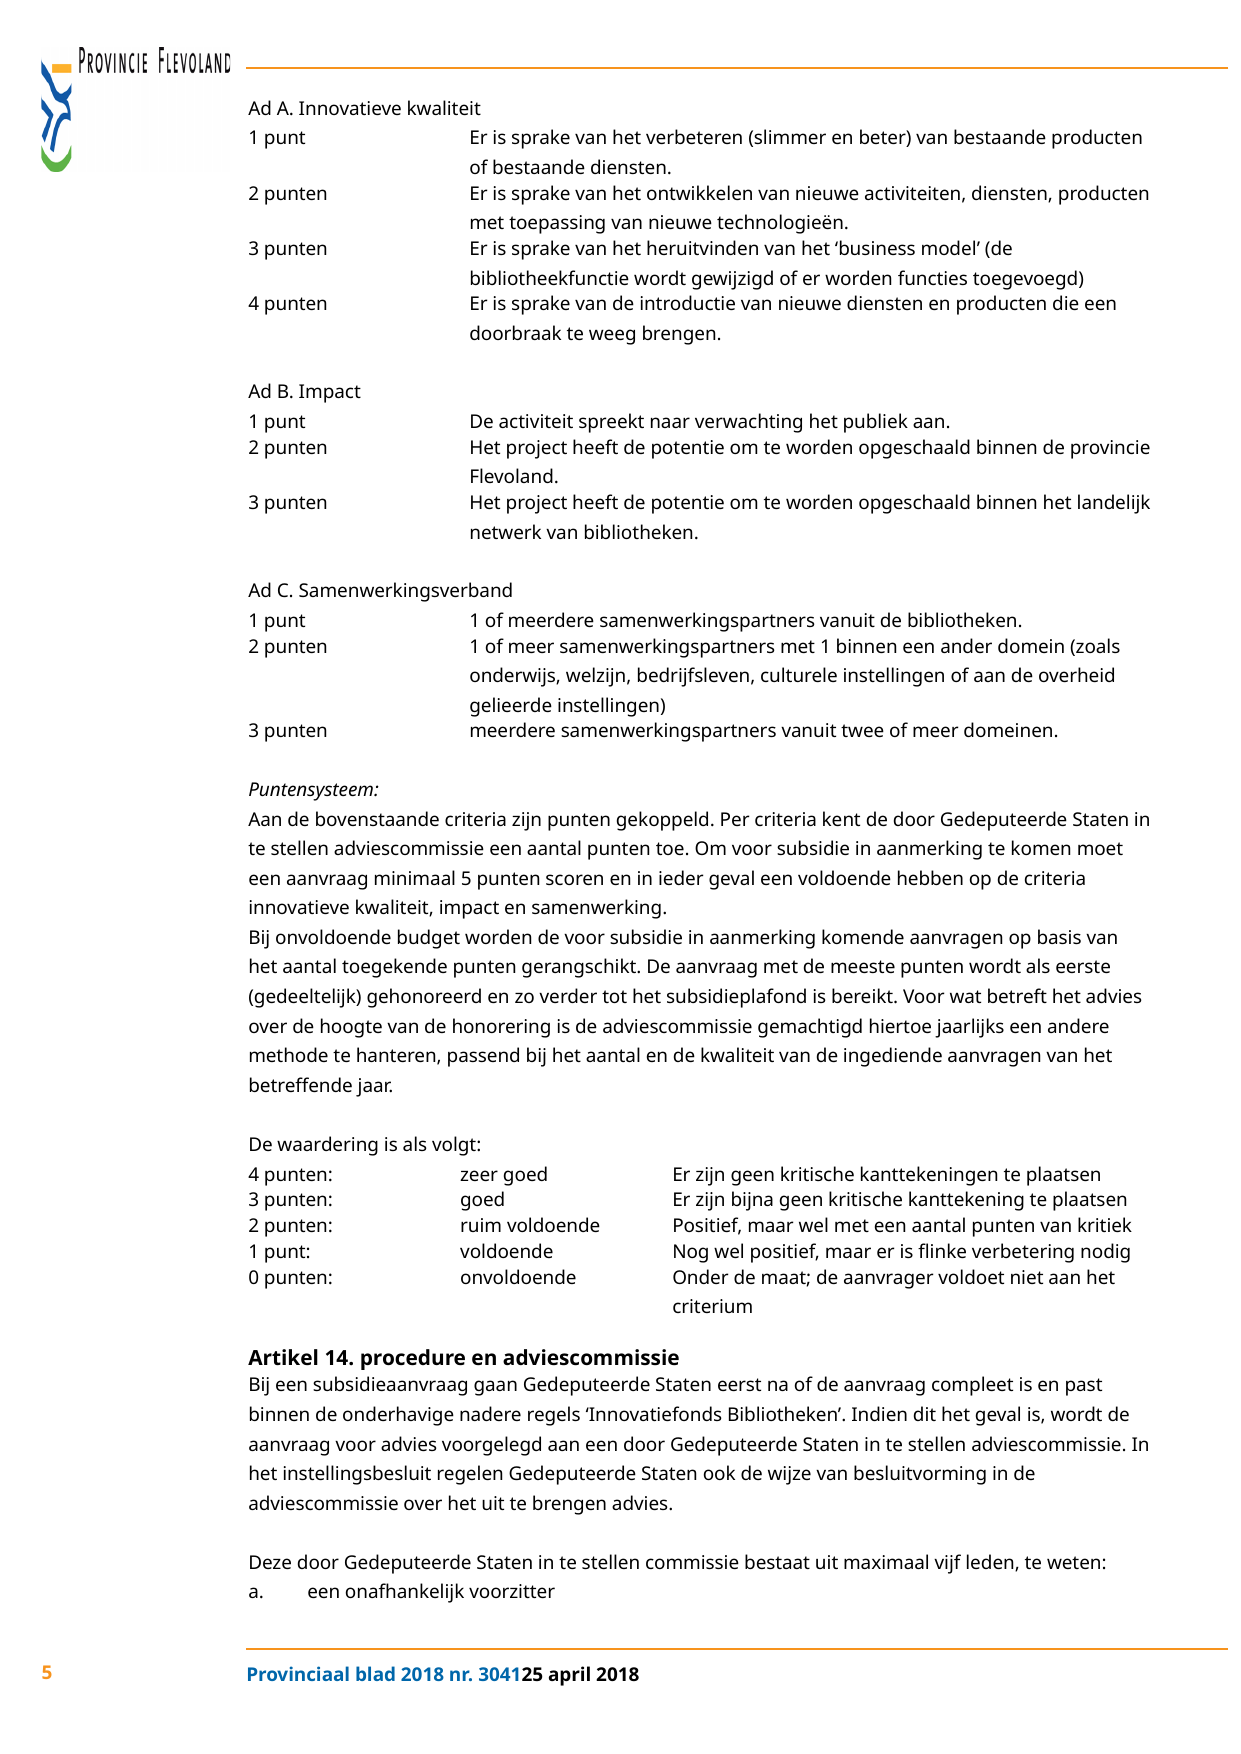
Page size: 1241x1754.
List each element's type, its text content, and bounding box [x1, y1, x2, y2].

table_header De activiteit spreekt naar verwachting het publiek aan. [469, 408, 1152, 434]
table_cell 1 of meer samenwerkingspartners met 1 binnen een ander domein (zoals onderwijs, welzijn, bedrijfsleven, culturele instellingen of aan de overheid gelieerde instellingen) [469, 633, 1152, 718]
text Artikel 14. procedure en adviescommissie [248, 1343, 1152, 1372]
table_header zeer goed [460, 1161, 672, 1187]
table_cell 3 punten [248, 489, 469, 544]
text Ad B. Impact [248, 378, 1152, 404]
text Puntensysteem: [248, 776, 1152, 802]
table_cell Er is sprake van de introductie van nieuwe diensten en producten die een doorbraak te weeg brengen. [469, 290, 1152, 346]
text Deze door Gedeputeerde Staten in te stellen commissie bestaat uit maximaal vijf leden, te weten: [248, 1549, 1152, 1575]
text De waardering is als volgt: [248, 1131, 1152, 1157]
table_cell Het project heeft de potentie om te worden opgeschaald binnen het landelijk netwerk van bibliotheken. [469, 489, 1152, 544]
table_cell goed [460, 1187, 672, 1212]
table_cell Positief, maar wel met een aantal punten van kritiek [672, 1213, 1152, 1238]
text Ad C. Samenwerkingsverband [248, 577, 1152, 603]
table_cell onvoldoende [460, 1264, 672, 1319]
table_header 1 punt [248, 408, 469, 434]
table_cell voldoende [460, 1238, 672, 1264]
table_cell 1 punt: [248, 1238, 460, 1264]
table_cell Onder de maat; de aanvrager voldoet niet aan het criterium [672, 1264, 1152, 1319]
table_header Er is sprake van het verbeteren (slimmer en beter) van bestaande producten of bestaande diensten. [469, 125, 1152, 180]
picture [41, 47, 231, 172]
table_header 1 punt [248, 125, 469, 180]
table_cell Er is sprake van het ontwikkelen van nieuwe activiteiten, diensten, producten met toepassing van nieuwe technologieën. [469, 180, 1152, 235]
table_header Er zijn geen kritische kanttekeningen te plaatsen [672, 1161, 1152, 1187]
text Bij onvoldoende budget worden de voor subsidie in aanmerking komende aanvragen op basis van het aantal toegekende punten gerangschikt. De aanvraag met de meeste punten wordt als eerste (gedeeltelijk) gehonoreerd en zo verder tot het subsidieplafond is bereikt. Voor wat betreft het advies over de hoogte van de honorering is de adviescommissie gemachtigd hiertoe jaarlijks een andere methode te hanteren, passend bij het aantal en de kwaliteit van de ingediende aanvragen van het betreffende jaar. [248, 924, 1152, 1098]
table_cell 2 punten: [248, 1213, 460, 1238]
table_cell 2 punten [248, 633, 469, 718]
table_cell ruim voldoende [460, 1213, 672, 1238]
text Bij een subsidieaanvraag gaan Gedeputeerde Staten eerst na of de aanvraag compleet is en past binnen de onderhavige nadere regels ‘Innovatiefonds Bibliotheken’. Indien dit het geval is, wordt de aanvraag voor advies voorgelegd aan een door Gedeputeerde Staten in te stellen adviescommissie. In het instellingsbesluit regelen Gedeputeerde Staten ook de wijze van besluitvorming in de adviescommissie over het uit te brengen advies. [248, 1372, 1152, 1516]
table_cell 3 punten [248, 718, 469, 743]
table_cell meerdere samenwerkingspartners vanuit twee of meer domeinen. [469, 718, 1152, 743]
table_header 1 of meerdere samenwerkingspartners vanuit de bibliotheken. [469, 607, 1152, 633]
table_cell 3 punten: [248, 1187, 460, 1212]
table_cell 3 punten [248, 235, 469, 290]
table_cell Er is sprake van het heruitvinden van het ‘business model’ (de bibliotheekfunctie wordt gewijzigd of er worden functies toegevoegd) [469, 235, 1152, 290]
table_cell Nog wel positief, maar er is flinke verbetering nodig [672, 1238, 1152, 1264]
table_cell 2 punten [248, 180, 469, 235]
text Ad A. Innovatieve kwaliteit [248, 95, 1152, 121]
table_cell 0 punten: [248, 1264, 460, 1319]
text Aan de bovenstaande criteria zijn punten gekoppeld. Per criteria kent de door Gedeputeerde Staten in te stellen adviescommissie een aantal punten toe. Om voor subsidie in aanmerking te komen moet een aanvraag minimaal 5 punten scoren en in ieder geval een voldoende hebben op de criteria innovatieve kwaliteit, impact en samenwerking. [248, 806, 1152, 920]
table_cell 4 punten [248, 290, 469, 346]
list een onafhankelijk voorzitter [248, 1579, 1152, 1604]
table_cell 2 punten [248, 434, 469, 489]
table_cell Er zijn bijna geen kritische kanttekening te plaatsen [672, 1187, 1152, 1212]
table_header 1 punt [248, 607, 469, 633]
table_cell Het project heeft de potentie om te worden opgeschaald binnen de provincie Flevoland. [469, 434, 1152, 489]
table_header 4 punten: [248, 1161, 460, 1187]
